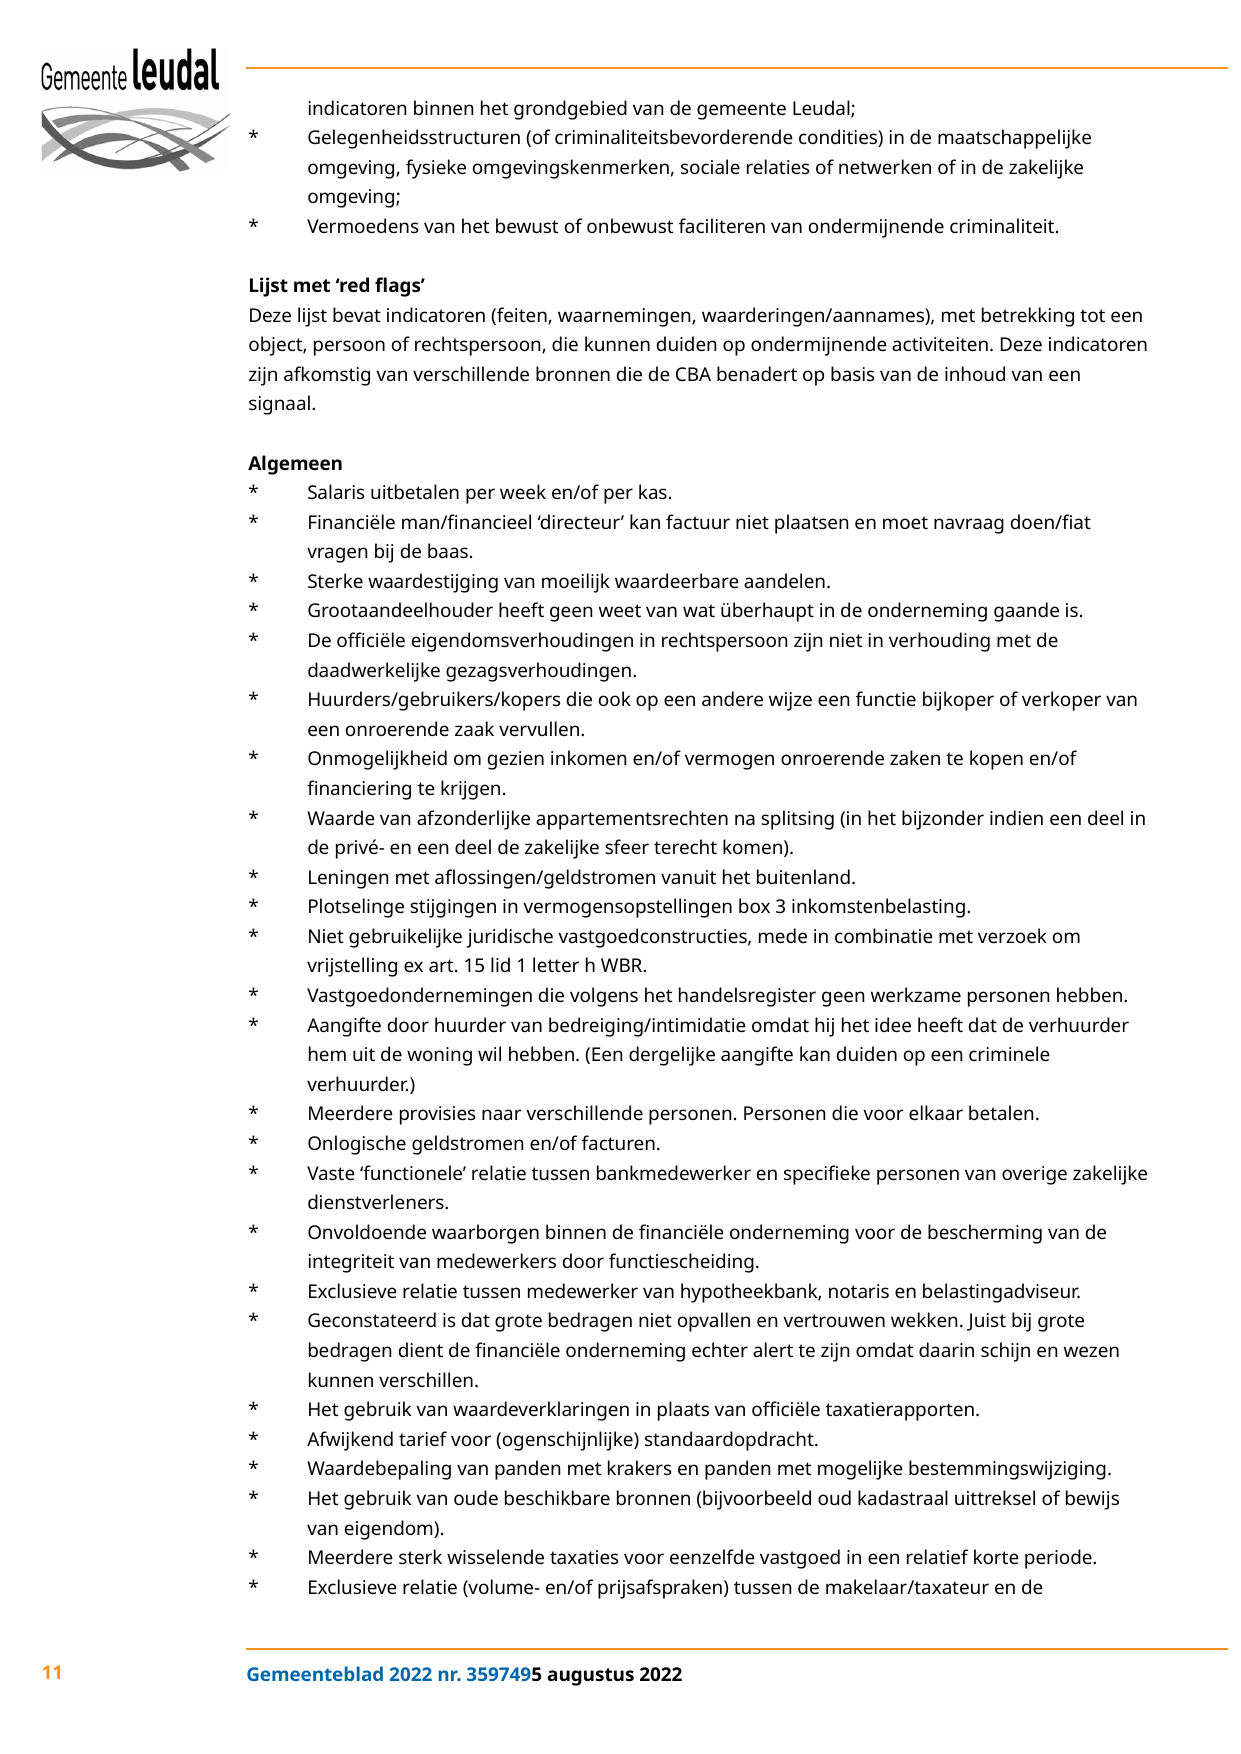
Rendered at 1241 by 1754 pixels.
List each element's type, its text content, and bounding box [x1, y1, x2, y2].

list Onlogische geldstromen en/of facturen. [248, 1130, 1152, 1156]
list Geconstateerd is dat grote bedragen niet opvallen en vertrouwen wekken. Juist bij grote bedragen dient de financiële onderneming echter alert te zijn omdat daarin schijn en wezen kunnen verschillen. [248, 1308, 1152, 1393]
list Onvoldoende waarborgen binnen de financiële onderneming voor de bescherming van de integriteit van medewerkers door functiescheiding. [248, 1219, 1152, 1274]
list De officiële eigendomsverhoudingen in rechtspersoon zijn niet in verhouding met de daadwerkelijke gezagsverhoudingen. [248, 627, 1152, 683]
list Salaris uitbetalen per week en/of per kas. [248, 479, 1152, 505]
list Exclusieve relatie (volume- en/of prijsafspraken) tussen de makelaar/taxateur en de [248, 1574, 1152, 1600]
list Meerdere provisies naar verschillende personen. Personen die voor elkaar betalen. [248, 1101, 1152, 1126]
list Niet gebruikelijke juridische vastgoedconstructies, mede in combinatie met verzoek om vrijstelling ex art. 15 lid 1 letter h WBR. [248, 923, 1152, 978]
list Aangifte door huurder van bedreiging/intimidatie omdat hij het idee heeft dat de verhuurder hem uit de woning wil hebben. (Een dergelijke aangifte kan duiden op een criminele verhuurder.) [248, 1012, 1152, 1097]
list Waarde van afzonderlijke appartementsrechten na splitsing (in het bijzonder indien een deel in de privé- en een deel de zakelijke sfeer terecht komen). [248, 805, 1152, 860]
text Algemeen [248, 450, 1152, 476]
list Onmogelijkheid om gezien inkomen en/of vermogen onroerende zaken te kopen en/of financiering te krijgen. [248, 746, 1152, 801]
list Plotselinge stijgingen in vermogensopstellingen box 3 inkomstenbelasting. [248, 893, 1152, 919]
text Lijst met ‘red flags’ [248, 272, 1152, 298]
list Financiële man/financieel ‘directeur’ kan factuur niet plaatsen en moet navraag doen/fiat vragen bij de baas. [248, 509, 1152, 564]
list Vermoedens van het bewust of onbewust faciliteren van ondermijnende criminaliteit. [248, 213, 1152, 239]
list Waardebepaling van panden met krakers en panden met mogelijke bestemmingswijziging. [248, 1456, 1152, 1481]
list Het gebruik van waardeverklaringen in plaats van officiële taxatierapporten. [248, 1396, 1152, 1422]
picture [41, 47, 231, 172]
list Leningen met aflossingen/geldstromen vanuit het buitenland. [248, 864, 1152, 890]
text Deze lijst bevat indicatoren (feiten, waarnemingen, waarderingen/aannames), met betrekking tot een object, persoon of rechtspersoon, die kunnen duiden op ondermijnende activiteiten. Deze indicatoren zijn afkomstig van verschillende bronnen die de CBA benadert op basis van de inhoud van een signaal. [248, 302, 1152, 416]
list Vastgoedondernemingen die volgens het handelsregister geen werkzame personen hebben. [248, 982, 1152, 1008]
list Huurders/gebruikers/kopers die ook op een andere wijze een functie bijkoper of verkoper van een onroerende zaak vervullen. [248, 686, 1152, 742]
list Gelegenheidsstructuren (of criminaliteitsbevorderende condities) in de maatschappelijke omgeving, fysieke omgevingskenmerken, sociale relaties of netwerken of in de zakelijke omgeving; [248, 124, 1152, 209]
list Sterke waardestijging van moeilijk waardeerbare aandelen. [248, 568, 1152, 594]
list Het gebruik van oude beschikbare bronnen (bijvoorbeeld oud kadastraal uittreksel of bewijs van eigendom). [248, 1485, 1152, 1541]
list Exclusieve relatie tussen medewerker van hypotheekbank, notaris en belastingadviseur. [248, 1278, 1152, 1304]
list Grootaandeelhouder heeft geen weet van wat überhaupt in de onderneming gaande is. [248, 598, 1152, 623]
list Meerdere sterk wisselende taxaties voor eenzelfde vastgoed in een relatief korte periode. [248, 1544, 1152, 1570]
list Afwijkend tarief voor (ogenschijnlijke) standaardopdracht. [248, 1426, 1152, 1452]
list Vaste ‘functionele’ relatie tussen bankmedewerker en specifieke personen van overige zakelijke dienstverleners. [248, 1160, 1152, 1215]
list indicatoren binnen het grondgebied van de gemeente Leudal; [248, 95, 1152, 121]
